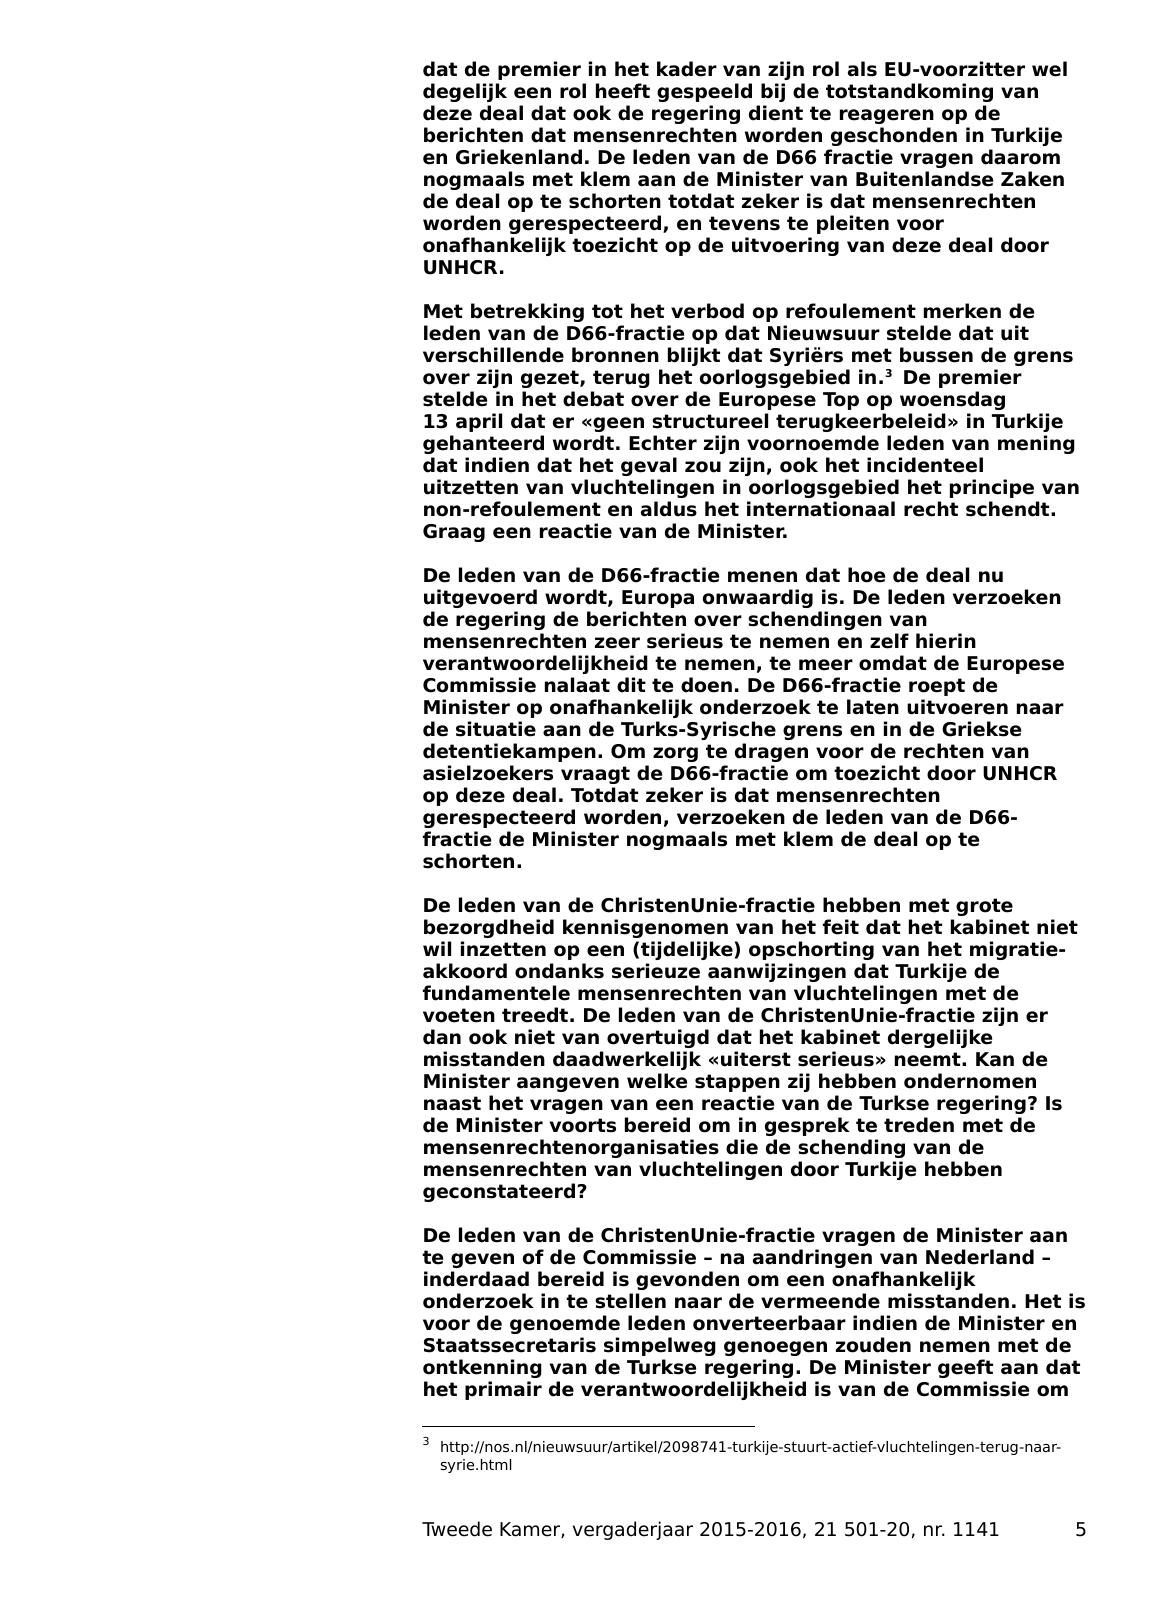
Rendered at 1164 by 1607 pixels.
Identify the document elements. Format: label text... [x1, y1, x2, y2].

text Met betrekking tot het verbod op refoulement merken de leden van de D66-fractie op dat Nieuwsuur stelde dat uit verschillende bronnen blijkt dat Syriërs met bussen de grens over zijn gezet, terug het oorlogsgebied in. De premier stelde in het debat over de Europese Top op woensdag 13 april dat er «geen structureel terugkeerbeleid» in Turkije gehanteerd wordt. Echter zijn voornoemde leden van mening dat indien dat het geval zou zijn, ook het incidenteel uitzetten van vluchtelingen in oorlogsgebied het principe van non-refoulement en aldus het internationaal recht schendt. Graag een reactie van de Minister. [422, 301, 1087, 543]
text dat de premier in het kader van zijn rol als EU-voorzitter wel degelijk een rol heeft gespeeld bij de totstandkoming van deze deal dat ook de regering dient te reageren op de berichten dat mensenrechten worden geschonden in Turkije en Griekenland. De leden van de D66 fractie vragen daarom nogmaals met klem aan de Minister van Buitenlandse Zaken de deal op te schorten totdat zeker is dat mensenrechten worden gerespecteerd, en tevens te pleiten voor onafhankelijk toezicht op de uitvoering van deze deal door UNHCR. [422, 59, 1087, 279]
text De leden van de D66-fractie menen dat hoe de deal nu uitgevoerd wordt, Europa onwaardig is. De leden verzoeken de regering de berichten over schendingen van mensenrechten zeer serieus te nemen en zelf hierin verantwoordelijkheid te nemen, te meer omdat de Europese Commissie nalaat dit te doen. De D66-fractie roept de Minister op onafhankelijk onderzoek te laten uitvoeren naar de situatie aan de Turks-Syrische grens en in de Griekse detentiekampen. Om zorg te dragen voor de rechten van asielzoekers vraagt de D66-fractie om toezicht door UNHCR op deze deal. Totdat zeker is dat mensenrechten gerespecteerd worden, verzoeken de leden van de D66-fractie de Minister nogmaals met klem de deal op te schorten. [422, 565, 1087, 873]
text De leden van de ChristenUnie-fractie hebben met grote bezorgdheid kennisgenomen van het feit dat het kabinet niet wil inzetten op een (tijdelijke) opschorting van het migratie-akkoord ondanks serieuze aanwijzingen dat Turkije de fundamentele mensenrechten van vluchtelingen met de voeten treedt. De leden van de ChristenUnie-fractie zijn er dan ook niet van overtuigd dat het kabinet dergelijke misstanden daadwerkelijk «uiterst serieus» neemt. Kan de Minister aangeven welke stappen zij hebben ondernomen naast het vragen van een reactie van de Turkse regering? Is de Minister voorts bereid om in gesprek te treden met de mensenrechtenorganisaties die de schending van de mensenrechten van vluchtelingen door Turkije hebben geconstateerd? [422, 895, 1087, 1203]
text http://nos.nl/nieuwsuur/artikel/2098741-turkije-stuurt-actief-vluchtelingen-terug-naar-syrie.html [422, 1435, 1087, 1474]
text De leden van de ChristenUnie-fractie vragen de Minister aan te geven of de Commissie – na aandringen van Nederland – inderdaad bereid is gevonden om een onafhankelijk onderzoek in te stellen naar de vermeende misstanden. Het is voor de genoemde leden onverteerbaar indien de Minister en Staatssecretaris simpelweg genoegen zouden nemen met de ontkenning van de Turkse regering. De Minister geeft aan dat het primair de verantwoordelijkheid is van de Commissie om [422, 1225, 1087, 1401]
